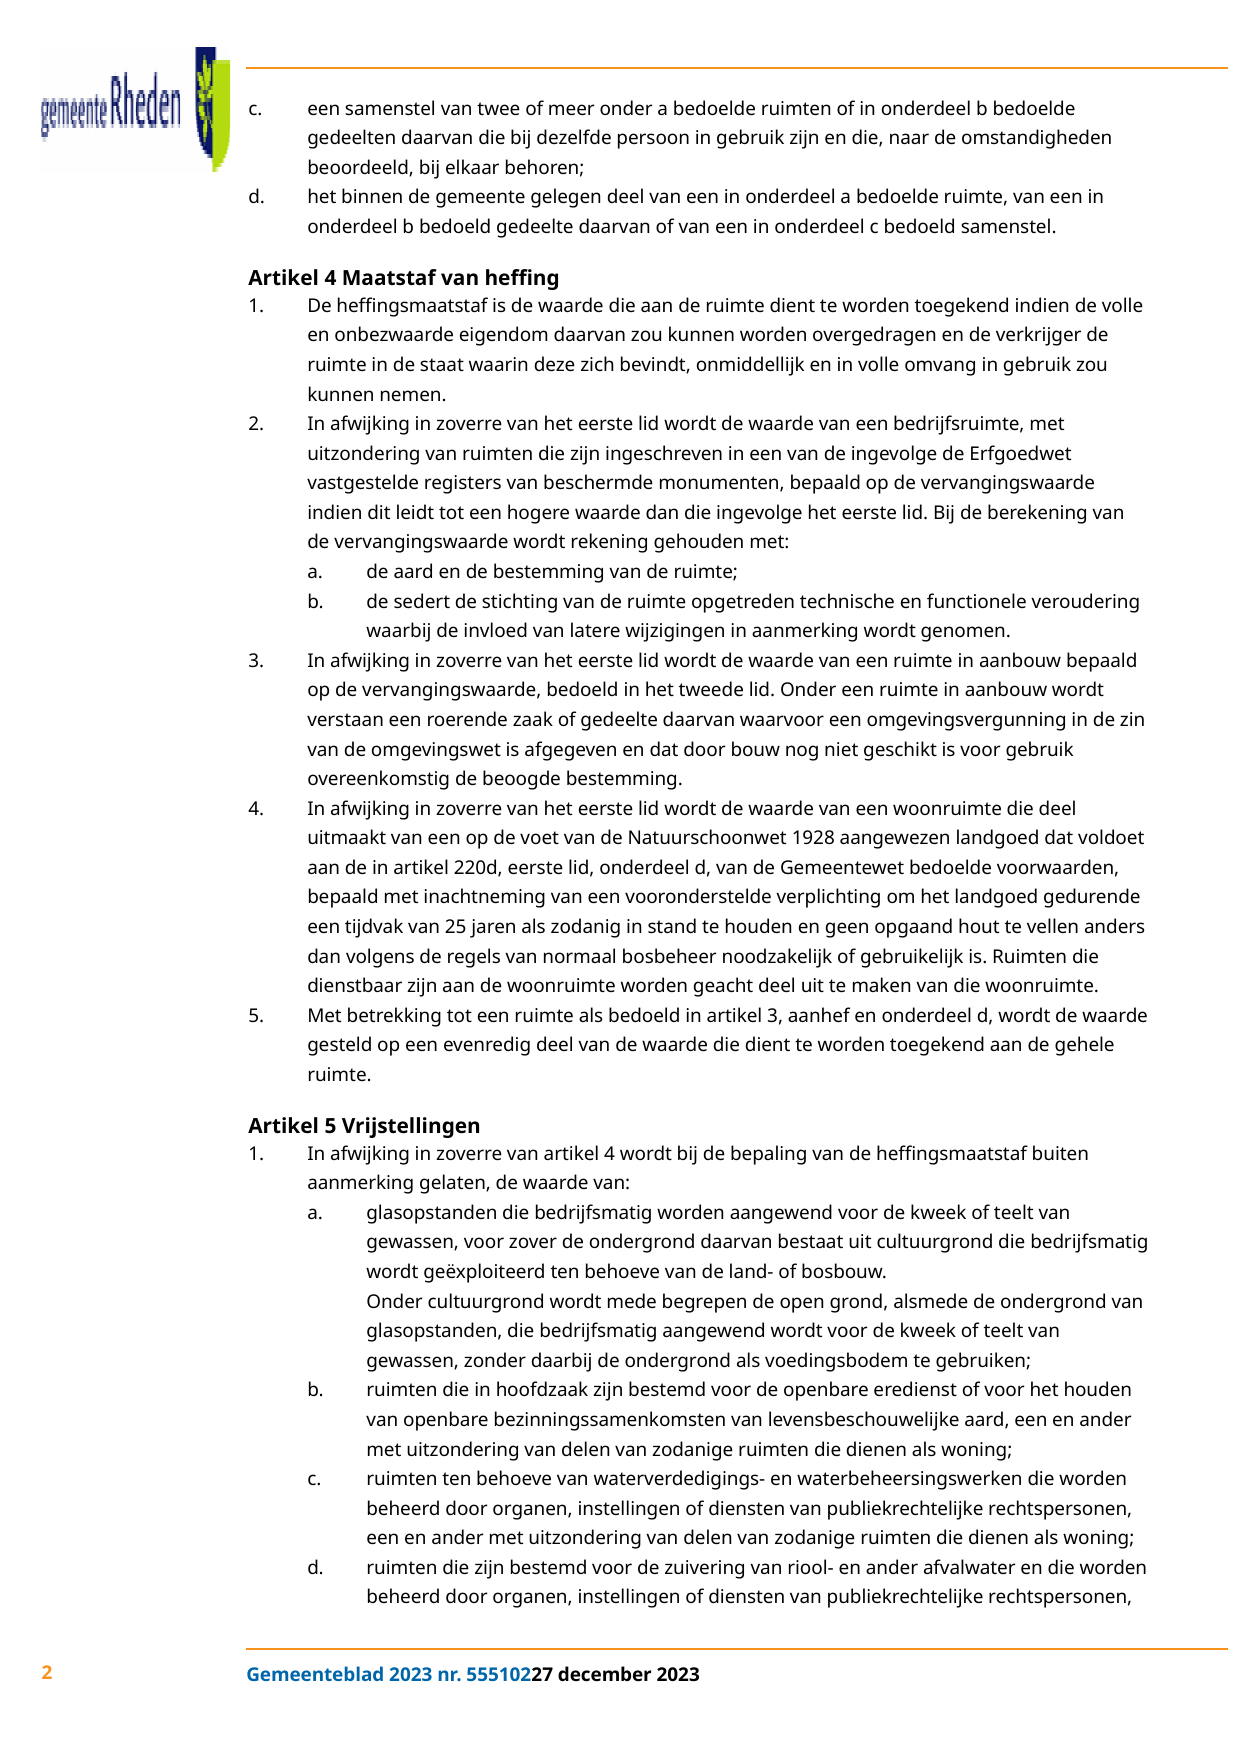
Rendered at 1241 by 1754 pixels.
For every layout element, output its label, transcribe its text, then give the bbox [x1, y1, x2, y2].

picture [41, 47, 231, 172]
text Artikel 4 Maatstaf van heffing [248, 263, 1152, 292]
list In afwijking in zoverre van het eerste lid wordt de waarde van een bedrijfsruimte, met uitzondering van ruimten die zijn ingeschreven in een van de ingevolge de Erfgoedwet vastgestelde registers van beschermde monumenten, bepaald op de vervangingswaarde indien dit leidt tot een hogere waarde dan die ingevolge het eerste lid. Bij de berekening van de vervangingswaarde wordt rekening gehouden met: [248, 410, 1152, 554]
list ruimten die in hoofdzaak zijn bestemd voor de openbare eredienst of voor het houden van openbare bezinningssamenkomsten van levensbeschouwelijke aard, een en ander met uitzondering van delen van zodanige ruimten die dienen als woning; [307, 1377, 1152, 1462]
text Artikel 5 Vrijstellingen [248, 1112, 1152, 1140]
list de sedert de stichting van de ruimte opgetreden technische en functionele veroudering waarbij de invloed van latere wijzigingen in aanmerking wordt genomen. [307, 588, 1152, 643]
list het binnen de gemeente gelegen deel van een in onderdeel a bedoelde ruimte, van een in onderdeel b bedoeld gedeelte daarvan of van een in onderdeel c bedoeld samenstel. [248, 183, 1152, 239]
list ruimten die zijn bestemd voor de zuivering van riool- en ander afvalwater en die worden beheerd door organen, instellingen of diensten van publiekrechtelijke rechtspersonen, [307, 1554, 1152, 1609]
list glasopstanden die bedrijfsmatig worden aangewend voor de kweek of teelt van gewassen, voor zover de ondergrond daarvan bestaat uit cultuurgrond die bedrijfsmatig wordt geëxploiteerd ten behoeve van de land- of bosbouw. [307, 1199, 1152, 1284]
list In afwijking in zoverre van het eerste lid wordt de waarde van een woonruimte die deel uitmaakt van een op de voet van de Natuurschoonwet 1928 aangewezen landgoed dat voldoet aan de in artikel 220d, eerste lid, onderdeel d, van de Gemeentewet bedoelde voorwaarden, bepaald met inachtneming van een vooronderstelde verplichting om het landgoed gedurende een tijdvak van 25 jaren als zodanig in stand te houden en geen opgaand hout te vellen anders dan volgens de regels van normaal bosbeheer noodzakelijk of gebruikelijk is. Ruimten die dienstbaar zijn aan de woonruimte worden geacht deel uit te maken van die woonruimte. [248, 795, 1152, 998]
list In afwijking in zoverre van het eerste lid wordt de waarde van een ruimte in aanbouw bepaald op de vervangingswaarde, bedoeld in het tweede lid. Onder een ruimte in aanbouw wordt verstaan een roerende zaak of gedeelte daarvan waarvoor een omgevingsvergunning in de zin van de omgevingswet is afgegeven en dat door bouw nog niet geschikt is voor gebruik overeenkomstig de beoogde bestemming. [248, 647, 1152, 791]
list De heffingsmaatstaf is de waarde die aan de ruimte dient te worden toegekend indien de volle en onbezwaarde eigendom daarvan zou kunnen worden overgedragen en de verkrijger de ruimte in de staat waarin deze zich bevindt, onmiddellijk en in volle omvang in gebruik zou kunnen nemen. [248, 292, 1152, 406]
list Met betrekking tot een ruimte als bedoeld in artikel 3, aanhef en onderdeel d, wordt de waarde gesteld op een evenredig deel van de waarde die dient te worden toegekend aan de gehele ruimte. [248, 1002, 1152, 1087]
list ruimten ten behoeve van waterverdedigings- en waterbeheersingswerken die worden beheerd door organen, instellingen of diensten van publiekrechtelijke rechtspersonen, een en ander met uitzondering van delen van zodanige ruimten die dienen als woning; [307, 1465, 1152, 1550]
list Onder cultuurgrond wordt mede begrepen de open grond, alsmede de ondergrond van glasopstanden, die bedrijfsmatig aangewend wordt voor de kweek of teelt van gewassen, zonder daarbij de ondergrond als voedingsbodem te gebruiken; [307, 1288, 1152, 1373]
list een samenstel van twee of meer onder a bedoelde ruimten of in onderdeel b bedoelde gedeelten daarvan die bij dezelfde persoon in gebruik zijn en die, naar de omstandigheden beoordeeld, bij elkaar behoren; [248, 95, 1152, 180]
list de aard en de bestemming van de ruimte; [307, 558, 1152, 584]
list In afwijking in zoverre van artikel 4 wordt bij de bepaling van de heffingsmaatstaf buiten aanmerking gelaten, de waarde van: [248, 1140, 1152, 1195]
